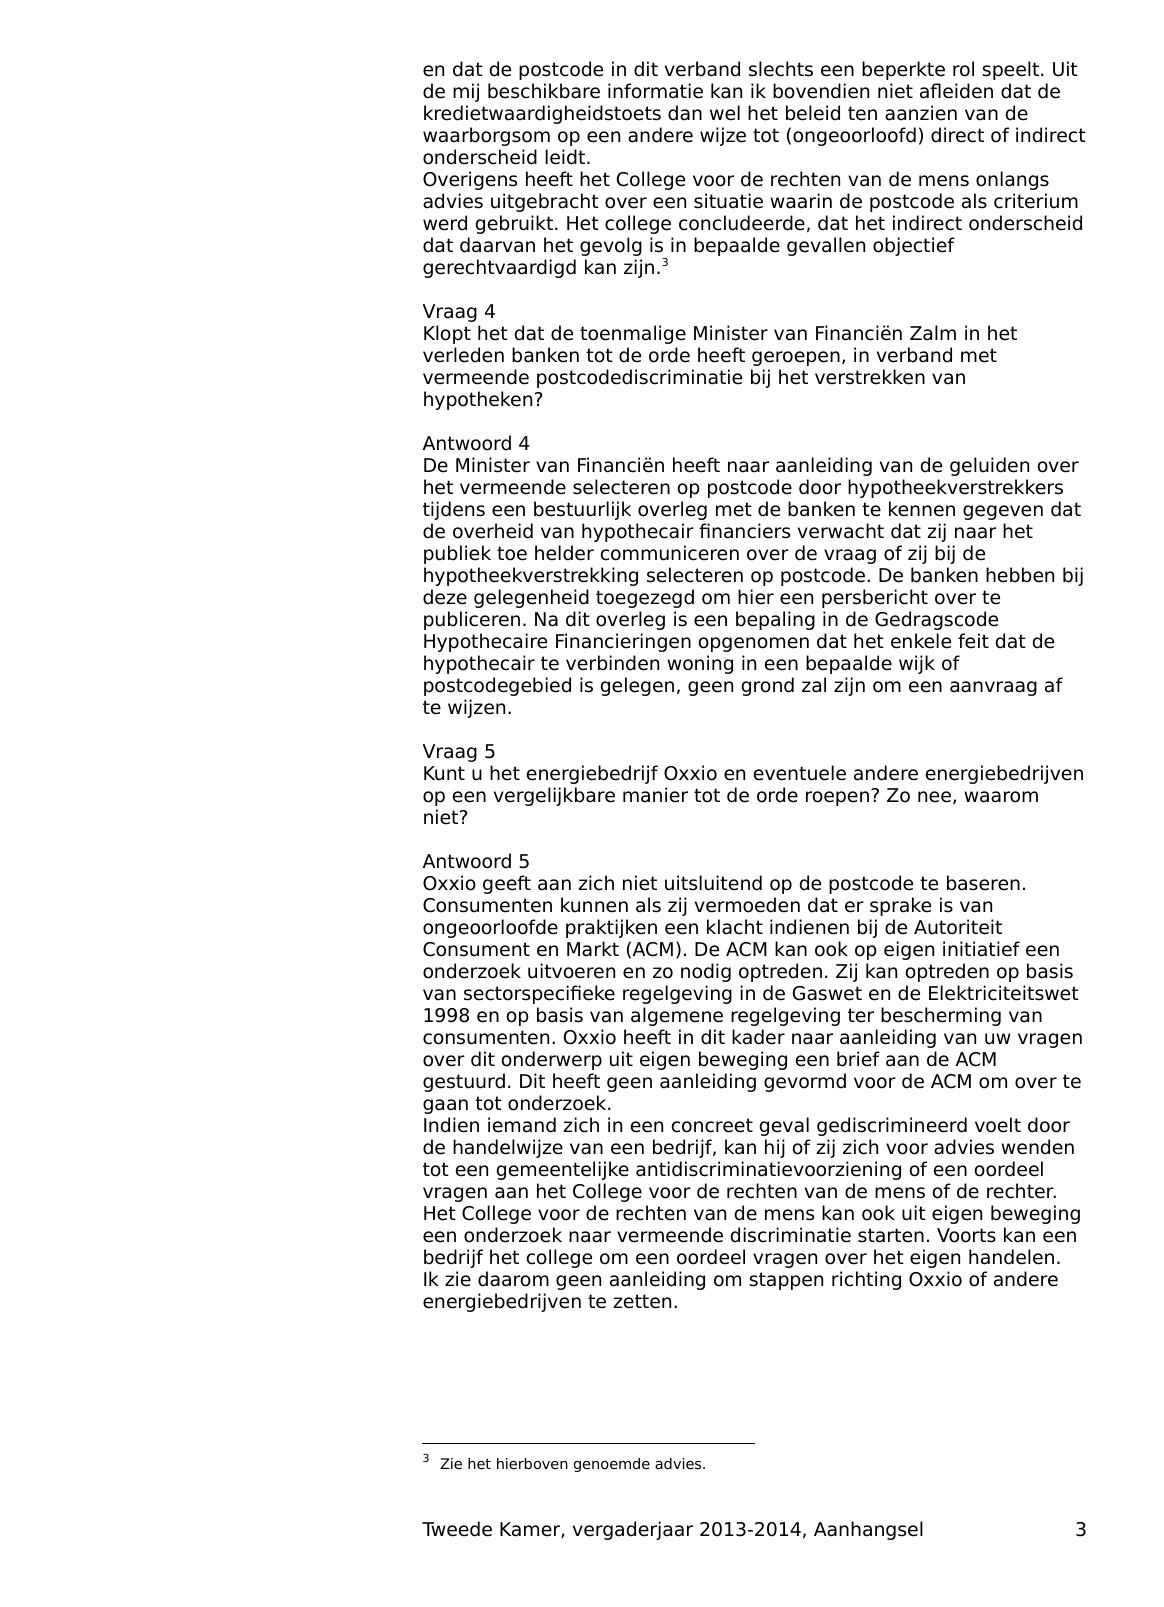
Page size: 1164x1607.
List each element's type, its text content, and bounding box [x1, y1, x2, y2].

text Antwoord 5 [422, 851, 1087, 873]
text Antwoord 4 [422, 433, 1087, 455]
text Overigens heeft het College voor de rechten van de mens onlangs advies uitgebracht over een situatie waarin de postcode als criterium werd gebruikt. Het college concludeerde, dat het indirect onderscheid dat daarvan het gevolg is in bepaalde gevallen objectief gerechtvaardigd kan zijn. [422, 169, 1087, 279]
text Kunt u het energiebedrijf Oxxio en eventuele andere energiebedrijven op een vergelijkbare manier tot de orde roepen? Zo nee, waarom niet? [422, 763, 1087, 829]
text Vraag 5 [422, 741, 1087, 763]
text Oxxio geeft aan zich niet uitsluitend op de postcode te baseren. Consumenten kunnen als zij vermoeden dat er sprake is van ongeoorloofde praktijken een klacht indienen bij de Autoriteit Consument en Markt (ACM). De ACM kan ook op eigen initiatief een onderzoek uitvoeren en zo nodig optreden. Zij kan optreden op basis van sectorspecifieke regelgeving in de Gaswet en de Elektriciteitswet 1998 en op basis van algemene regelgeving ter bescherming van consumenten. Oxxio heeft in dit kader naar aanleiding van uw vragen over dit onderwerp uit eigen beweging een brief aan de ACM gestuurd. Dit heeft geen aanleiding gevormd voor de ACM om over te gaan tot onderzoek. [422, 873, 1087, 1115]
text Klopt het dat de toenmalige Minister van Financiën Zalm in het verleden banken tot de orde heeft geroepen, in verband met vermeende postcodediscriminatie bij het verstrekken van hypotheken? [422, 323, 1087, 411]
text en dat de postcode in dit verband slechts een beperkte rol speelt. Uit de mij beschikbare informatie kan ik bovendien niet afleiden dat de kredietwaardigheidstoets dan wel het beleid ten aanzien van de waarborgsom op een andere wijze tot (ongeoorloofd) direct of indirect onderscheid leidt. [422, 59, 1087, 169]
text Vraag 4 [422, 301, 1087, 323]
text Zie het hierboven genoemde advies. [422, 1452, 1087, 1474]
text Indien iemand zich in een concreet geval gediscrimineerd voelt door de handelwijze van een bedrijf, kan hij of zij zich voor advies wenden tot een gemeentelijke antidiscriminatievoorziening of een oordeel vragen aan het College voor de rechten van de mens of de rechter. Het College voor de rechten van de mens kan ook uit eigen beweging een onderzoek naar vermeende discriminatie starten. Voorts kan een bedrijf het college om een oordeel vragen over het eigen handelen. [422, 1115, 1087, 1269]
text Ik zie daarom geen aanleiding om stappen richting Oxxio of andere energiebedrijven te zetten. [422, 1269, 1087, 1313]
text De Minister van Financiën heeft naar aanleiding van de geluiden over het vermeende selecteren op postcode door hypotheekverstrekkers tijdens een bestuurlijk overleg met de banken te kennen gegeven dat de overheid van hypothecair financiers verwacht dat zij naar het publiek toe helder communiceren over de vraag of zij bij de hypotheekverstrekking selecteren op postcode. De banken hebben bij deze gelegenheid toegezegd om hier een persbericht over te publiceren. Na dit overleg is een bepaling in de Gedragscode Hypothecaire Financieringen opgenomen dat het enkele feit dat de hypothecair te verbinden woning in een bepaalde wijk of postcodegebied is gelegen, geen grond zal zijn om een aanvraag af te wijzen. [422, 455, 1087, 719]
